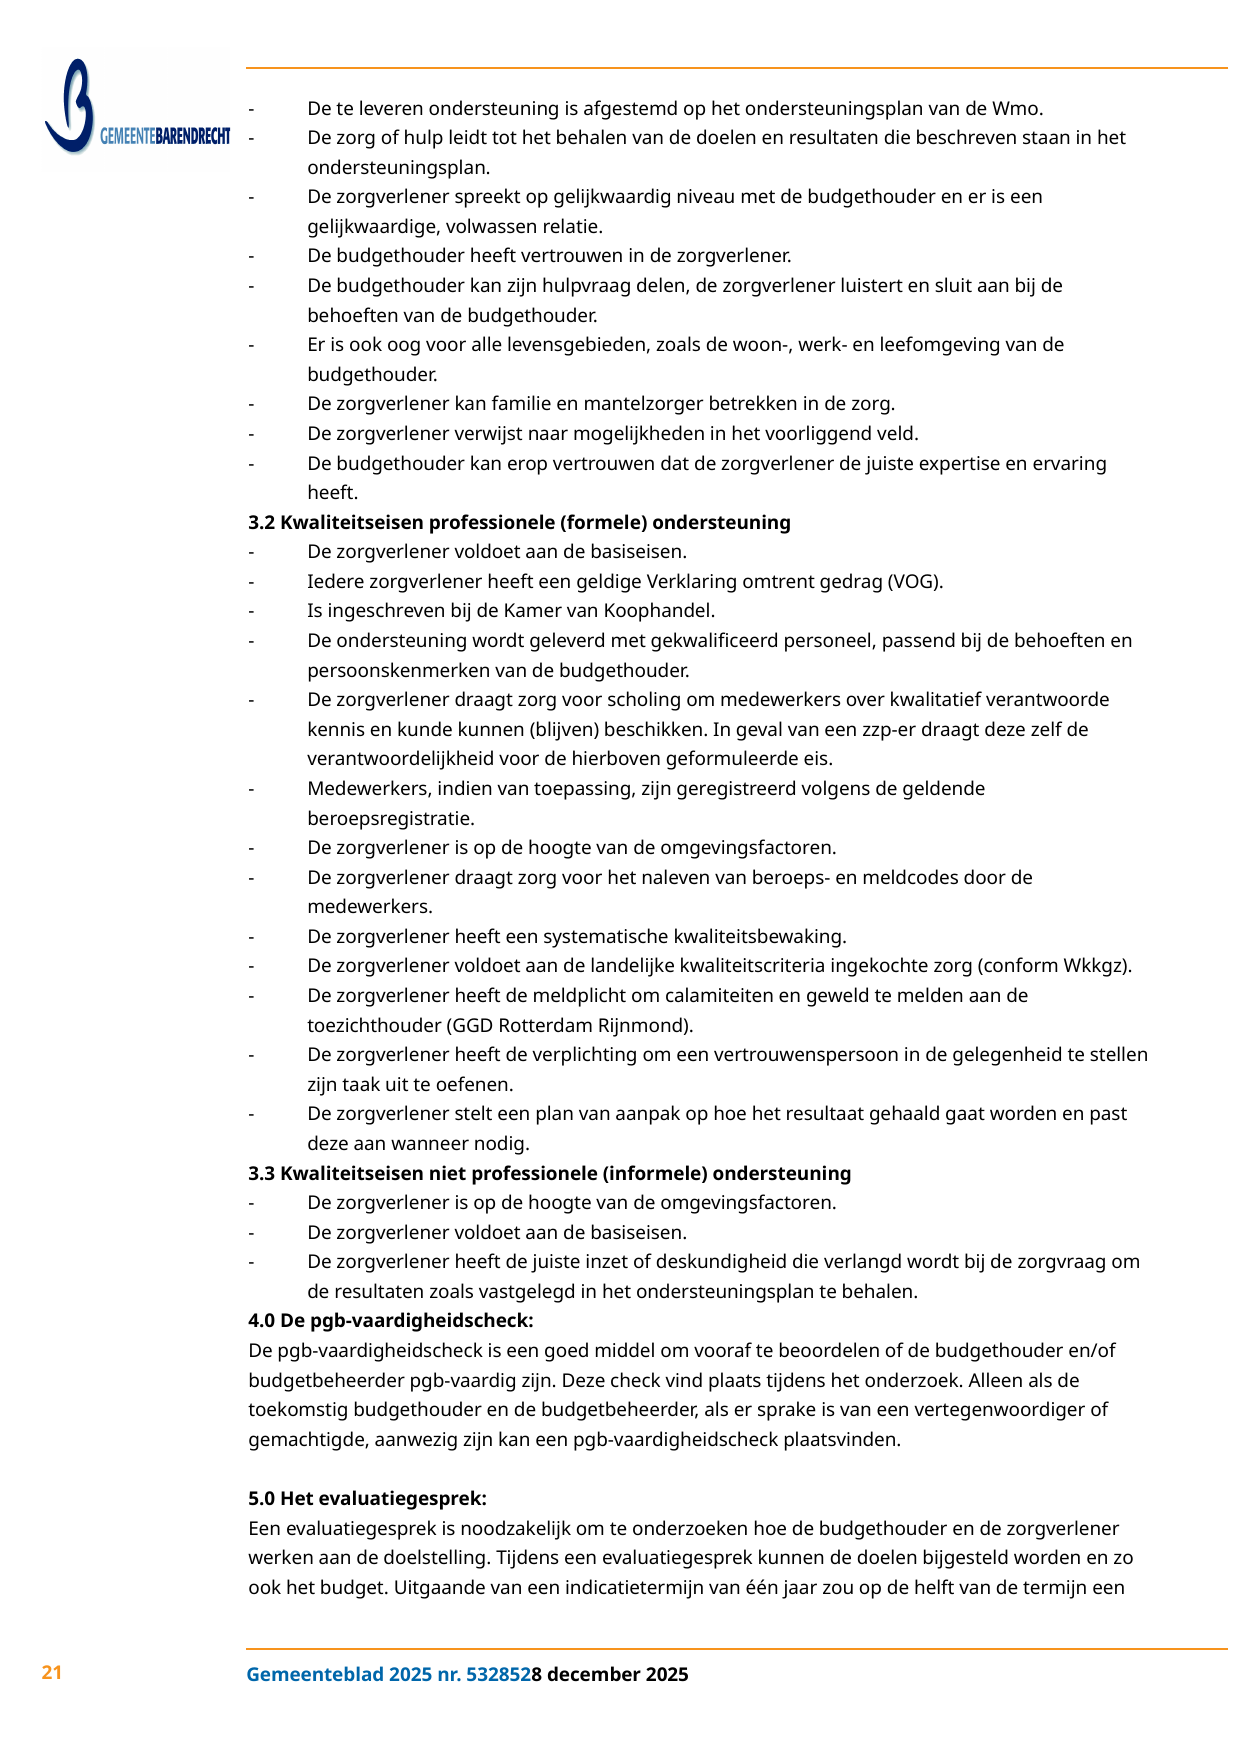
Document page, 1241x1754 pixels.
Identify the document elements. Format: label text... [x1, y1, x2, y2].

list De zorgverlener stelt een plan van aanpak op hoe het resultaat gehaald gaat worden en past deze aan wanneer nodig. [248, 1101, 1152, 1156]
list De zorgverlener heeft een systematische kwaliteitsbewaking. [248, 923, 1152, 949]
text 3.3 Kwaliteitseisen niet professionele (informele) ondersteuning [248, 1160, 1152, 1186]
list De zorgverlener voldoet aan de basiseisen. [248, 1219, 1152, 1245]
list Medewerkers, indien van toepassing, zijn geregistreerd volgens de geldende beroepsregistratie. [248, 775, 1152, 831]
list De zorg of hulp leidt tot het behalen van de doelen en resultaten die beschreven staan in het ondersteuningsplan. [248, 124, 1152, 180]
list De ondersteuning wordt geleverd met gekwalificeerd personeel, passend bij de behoeften en persoonskenmerken van de budgethouder. [248, 627, 1152, 683]
list De zorgverlener heeft de juiste inzet of deskundigheid die verlangd wordt bij de zorgvraag om de resultaten zoals vastgelegd in het ondersteuningsplan te behalen. [248, 1248, 1152, 1304]
text 5.0 Het evaluatiegesprek: [248, 1485, 1152, 1511]
list De zorgverlener spreekt op gelijkwaardig niveau met de budgethouder en er is een gelijkwaardige, volwassen relatie. [248, 183, 1152, 239]
list Iedere zorgverlener heeft een geldige Verklaring omtrent gedrag (VOG). [248, 568, 1152, 594]
text Een evaluatiegesprek is noodzakelijk om te onderzoeken hoe de budgethouder en de zorgverlener werken aan de doelstelling. Tijdens een evaluatiegesprek kunnen de doelen bijgesteld worden en zo ook het budget. Uitgaande van een indicatietermijn van één jaar zou op de helft van de termijn een [248, 1515, 1152, 1600]
list De zorgverlener is op de hoogte van de omgevingsfactoren. [248, 834, 1152, 860]
list De zorgverlener voldoet aan de basiseisen. [248, 538, 1152, 564]
text De pgb-vaardigheidscheck is een goed middel om vooraf te beoordelen of de budgethouder en/of budgetbeheerder pgb-vaardig zijn. Deze check vind plaats tijdens het onderzoek. Alleen als de toekomstig budgethouder en de budgetbeheerder, als er sprake is van een vertegenwoordiger of gemachtigde, aanwezig zijn kan een pgb-vaardigheidscheck plaatsvinden. [248, 1337, 1152, 1452]
list De budgethouder heeft vertrouwen in de zorgverlener. [248, 243, 1152, 268]
list De zorgverlener heeft de verplichting om een vertrouwenspersoon in de gelegenheid te stellen zijn taak uit te oefenen. [248, 1041, 1152, 1097]
list De te leveren ondersteuning is afgestemd op het ondersteuningsplan van de Wmo. [248, 95, 1152, 121]
list De zorgverlener heeft de meldplicht om calamiteiten en geweld te melden aan de toezichthouder (GGD Rotterdam Rijnmond). [248, 982, 1152, 1038]
list De zorgverlener kan familie en mantelzorger betrekken in de zorg. [248, 391, 1152, 416]
list De zorgverlener voldoet aan de landelijke kwaliteitscriteria ingekochte zorg (conform Wkkgz). [248, 953, 1152, 978]
text 4.0 De pgb-vaardigheidscheck: [248, 1308, 1152, 1333]
list De budgethouder kan zijn hulpvraag delen, de zorgverlener luistert en sluit aan bij de behoeften van de budgethouder. [248, 272, 1152, 328]
text 3.2 Kwaliteitseisen professionele (formele) ondersteuning [248, 509, 1152, 535]
list Er is ook oog voor alle levensgebieden, zoals de woon-, werk- en leefomgeving van de budgethouder. [248, 331, 1152, 387]
list De zorgverlener verwijst naar mogelijkheden in het voorliggend veld. [248, 420, 1152, 446]
list De budgethouder kan erop vertrouwen dat de zorgverlener de juiste expertise en ervaring heeft. [248, 450, 1152, 505]
list Is ingeschreven bij de Kamer van Koophandel. [248, 598, 1152, 623]
list De zorgverlener draagt zorg voor scholing om medewerkers over kwalitatief verantwoorde kennis en kunde kunnen (blijven) beschikken. In geval van een zzp-er draagt deze zelf de verantwoordelijkheid voor de hierboven geformuleerde eis. [248, 686, 1152, 771]
list De zorgverlener is op de hoogte van de omgevingsfactoren. [248, 1189, 1152, 1215]
picture [41, 47, 231, 172]
list De zorgverlener draagt zorg voor het naleven van beroeps- en meldcodes door de medewerkers. [248, 864, 1152, 919]
